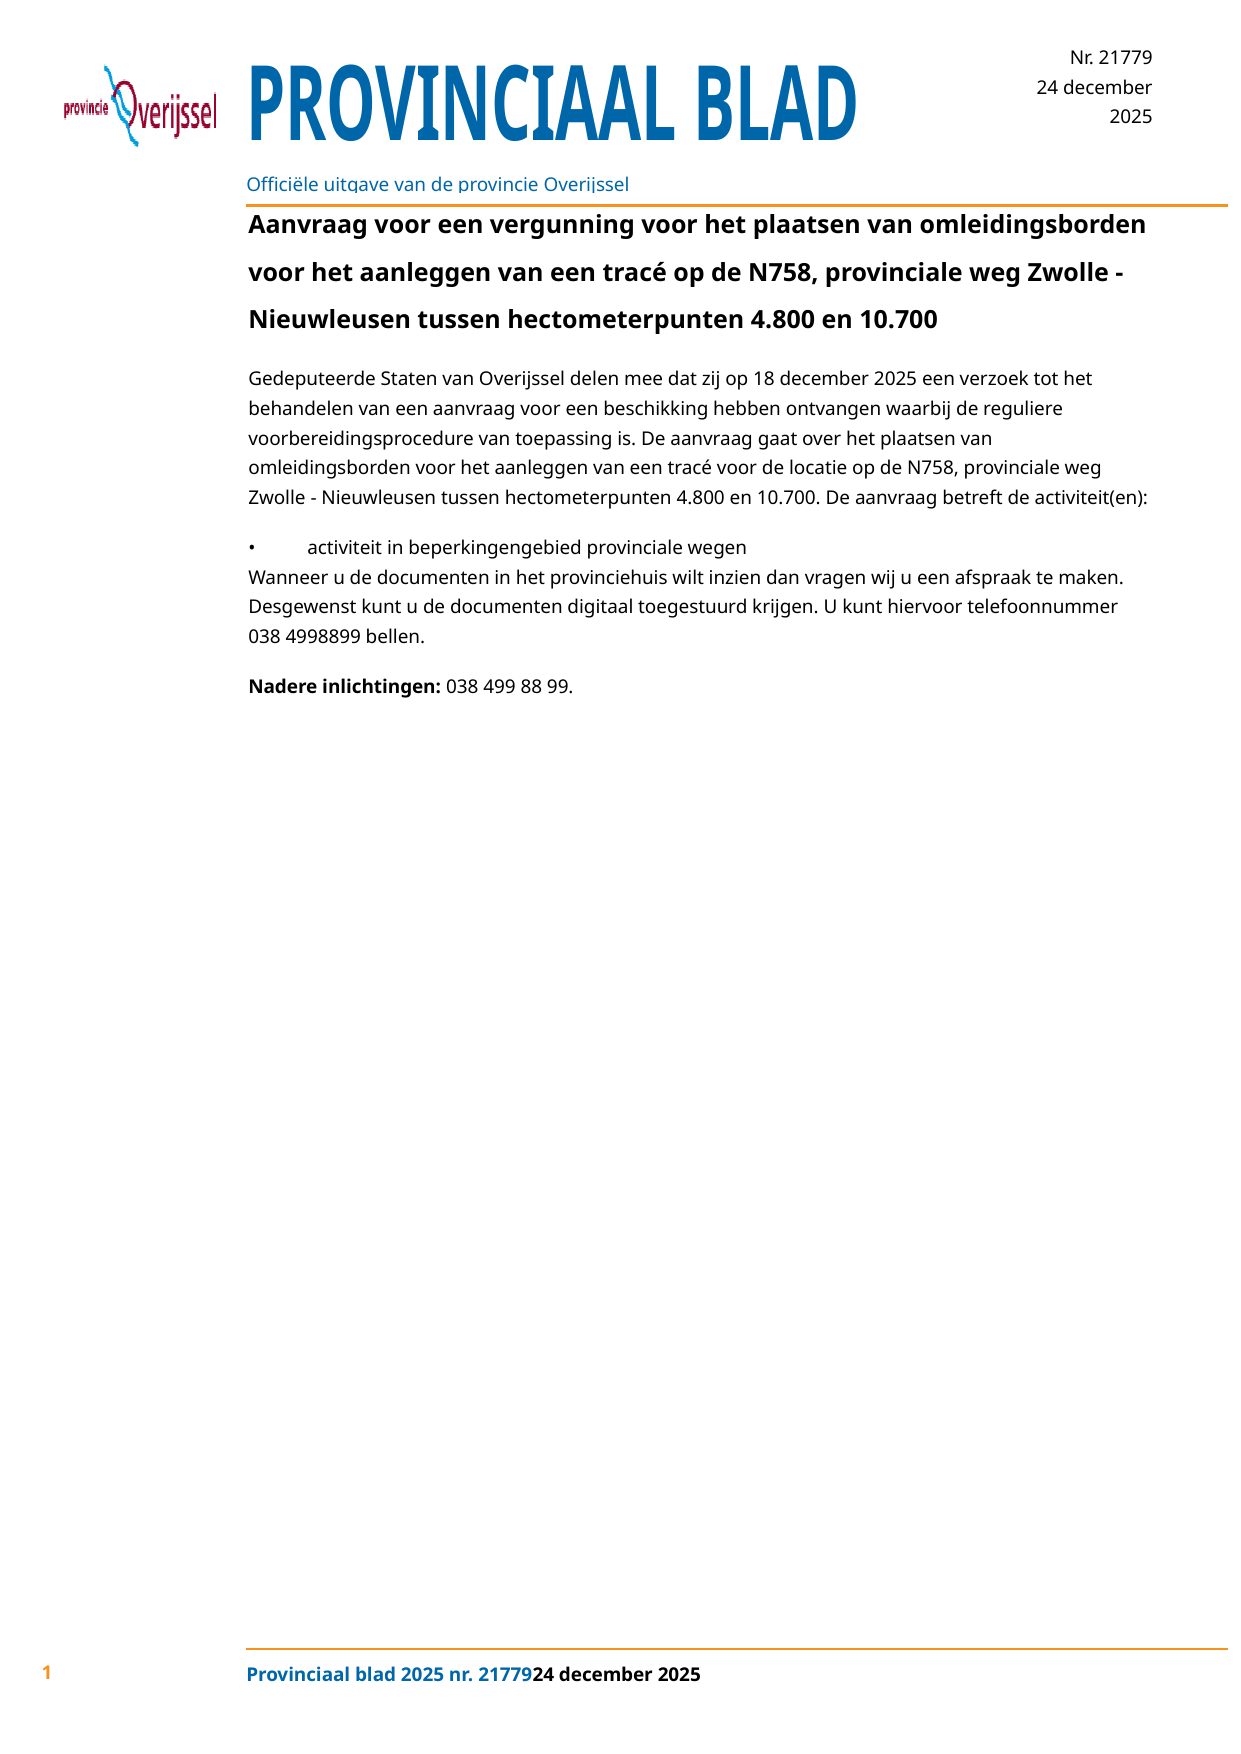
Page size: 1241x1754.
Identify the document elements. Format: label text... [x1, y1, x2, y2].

list activiteit in beperkingengebied provinciale wegen [248, 534, 1152, 560]
text Aanvraag voor een vergunning voor het plaatsen van omleidingsborden voor het aanleggen van een tracé op de N758, provinciale weg Zwolle - Nieuwleusen tussen hectometerpunten 4.800 en 10.700 [248, 207, 1152, 336]
text Nadere inlichtingen: 038 499 88 99. [248, 673, 1152, 699]
picture [41, 47, 231, 172]
text Wanneer u de documenten in het provinciehuis wilt inzien dan vragen wij u een afspraak te maken. Desgewenst kunt u de documenten digitaal toegestuurd krijgen. U kunt hiervoor telefoonnummer 038 4998899 bellen. [248, 564, 1152, 649]
text Gedeputeerde Staten van Overijssel delen mee dat zij op 18 december 2025 een verzoek tot het behandelen van een aanvraag voor een beschikking hebben ontvangen waarbij de reguliere voorbereidingsprocedure van toepassing is. De aanvraag gaat over het plaatsen van omleidingsborden voor het aanleggen van een tracé voor de locatie op de N758, provinciale weg Zwolle - Nieuwleusen tussen hectometerpunten 4.800 en 10.700. De aanvraag betreft de activiteit(en): [248, 366, 1152, 509]
